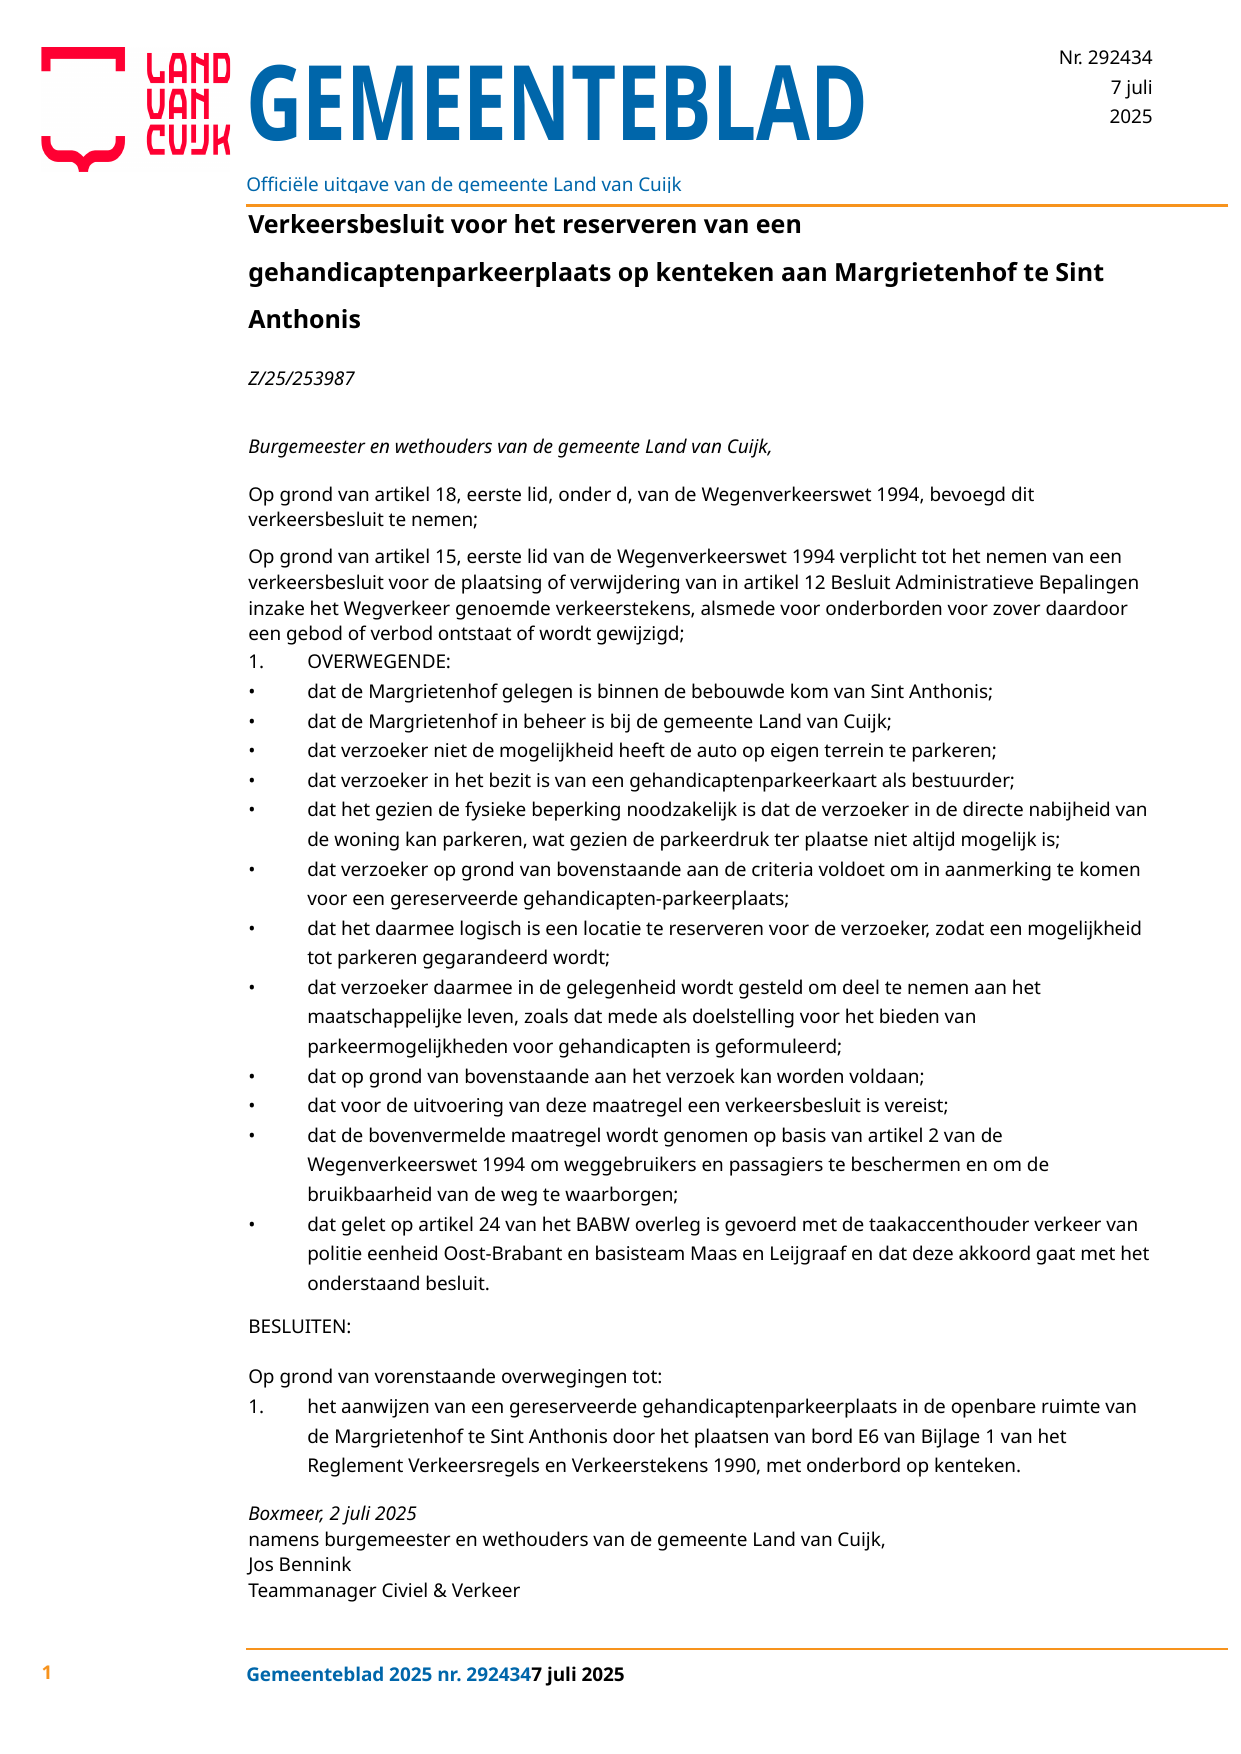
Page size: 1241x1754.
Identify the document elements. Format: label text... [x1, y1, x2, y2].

list het aanwijzen van een gereserveerde gehandicaptenparkeerplaats in de openbare ruimte van de Margrietenhof te Sint Anthonis door het plaatsen van bord E6 van Bijlage 1 van het Reglement Verkeersregels en Verkeerstekens 1990, met onderbord op kenteken. [248, 1393, 1152, 1478]
text namens burgemeester en wethouders van de gemeente Land van Cuijk, [248, 1526, 1152, 1552]
list dat verzoeker niet de mogelijkheid heeft de auto op eigen terrein te parkeren; [248, 737, 1152, 763]
list OVERWEGENDE: [248, 649, 1152, 674]
list dat verzoeker daarmee in de gelegenheid wordt gesteld om deel te nemen aan het maatschappelijke leven, zoals dat mede als doelstelling voor het bieden van parkeermogelijkheden voor gehandicapten is geformuleerd; [248, 974, 1152, 1059]
text Z/25/253987 [248, 366, 1152, 391]
text Jos Bennink [248, 1552, 1152, 1577]
list dat de Margrietenhof gelegen is binnen de bebouwde kom van Sint Anthonis; [248, 678, 1152, 704]
list dat verzoeker op grond van bovenstaande aan de criteria voldoet om in aanmerking te komen voor een gereserveerde gehandicapten-parkeerplaats; [248, 856, 1152, 911]
text Boxmeer, 2 juli 2025 [248, 1500, 1152, 1526]
text BESLUITEN: [248, 1313, 1152, 1339]
text Op grond van artikel 18, eerste lid, onder d, van de Wegenverkeerswet 1994, bevoegd dit verkeersbesluit te nemen; [248, 481, 1152, 532]
text Op grond van artikel 15, eerste lid van de Wegenverkeerswet 1994 verplicht tot het nemen van een verkeersbesluit voor de plaatsing of verwijdering van in artikel 12 Besluit Administratieve Bepalingen inzake het Wegverkeer genoemde verkeerstekens, alsmede voor onderborden voor zover daardoor een gebod of verbod ontstaat of wordt gewijzigd; [248, 543, 1152, 646]
text Burgemeester en wethouders van de gemeente Land van Cuijk, [248, 433, 1152, 459]
list dat de bovenvermelde maatregel wordt genomen op basis van artikel 2 van de Wegenverkeerswet 1994 om weggebruikers en passagiers te beschermen en om de bruikbaarheid van de weg te waarborgen; [248, 1122, 1152, 1207]
text Teammanager Civiel & Verkeer [248, 1577, 1152, 1603]
text Verkeersbesluit voor het reserveren van een gehandicaptenparkeerplaats op kenteken aan Margrietenhof te Sint Anthonis [248, 207, 1152, 336]
text Op grond van vorenstaande overwegingen tot: [248, 1364, 1152, 1389]
list dat gelet op artikel 24 van het BABW overleg is gevoerd met de taakaccenthouder verkeer van politie eenheid Oost-Brabant en basisteam Maas en Leijgraaf en dat deze akkoord gaat met het onderstaand besluit. [248, 1211, 1152, 1296]
list dat het daarmee logisch is een locatie te reserveren voor de verzoeker, zodat een mogelijkheid tot parkeren gegarandeerd wordt; [248, 915, 1152, 970]
list dat het gezien de fysieke beperking noodzakelijk is dat de verzoeker in de directe nabijheid van de woning kan parkeren, wat gezien de parkeerdruk ter plaatse niet altijd mogelijk is; [248, 797, 1152, 852]
list dat op grond van bovenstaande aan het verzoek kan worden voldaan; [248, 1063, 1152, 1089]
list dat de Margrietenhof in beheer is bij de gemeente Land van Cuijk; [248, 708, 1152, 734]
picture [41, 47, 231, 172]
list dat voor de uitvoering van deze maatregel een verkeersbesluit is vereist; [248, 1092, 1152, 1118]
list dat verzoeker in het bezit is van een gehandicaptenparkeerkaart als bestuurder; [248, 767, 1152, 793]
